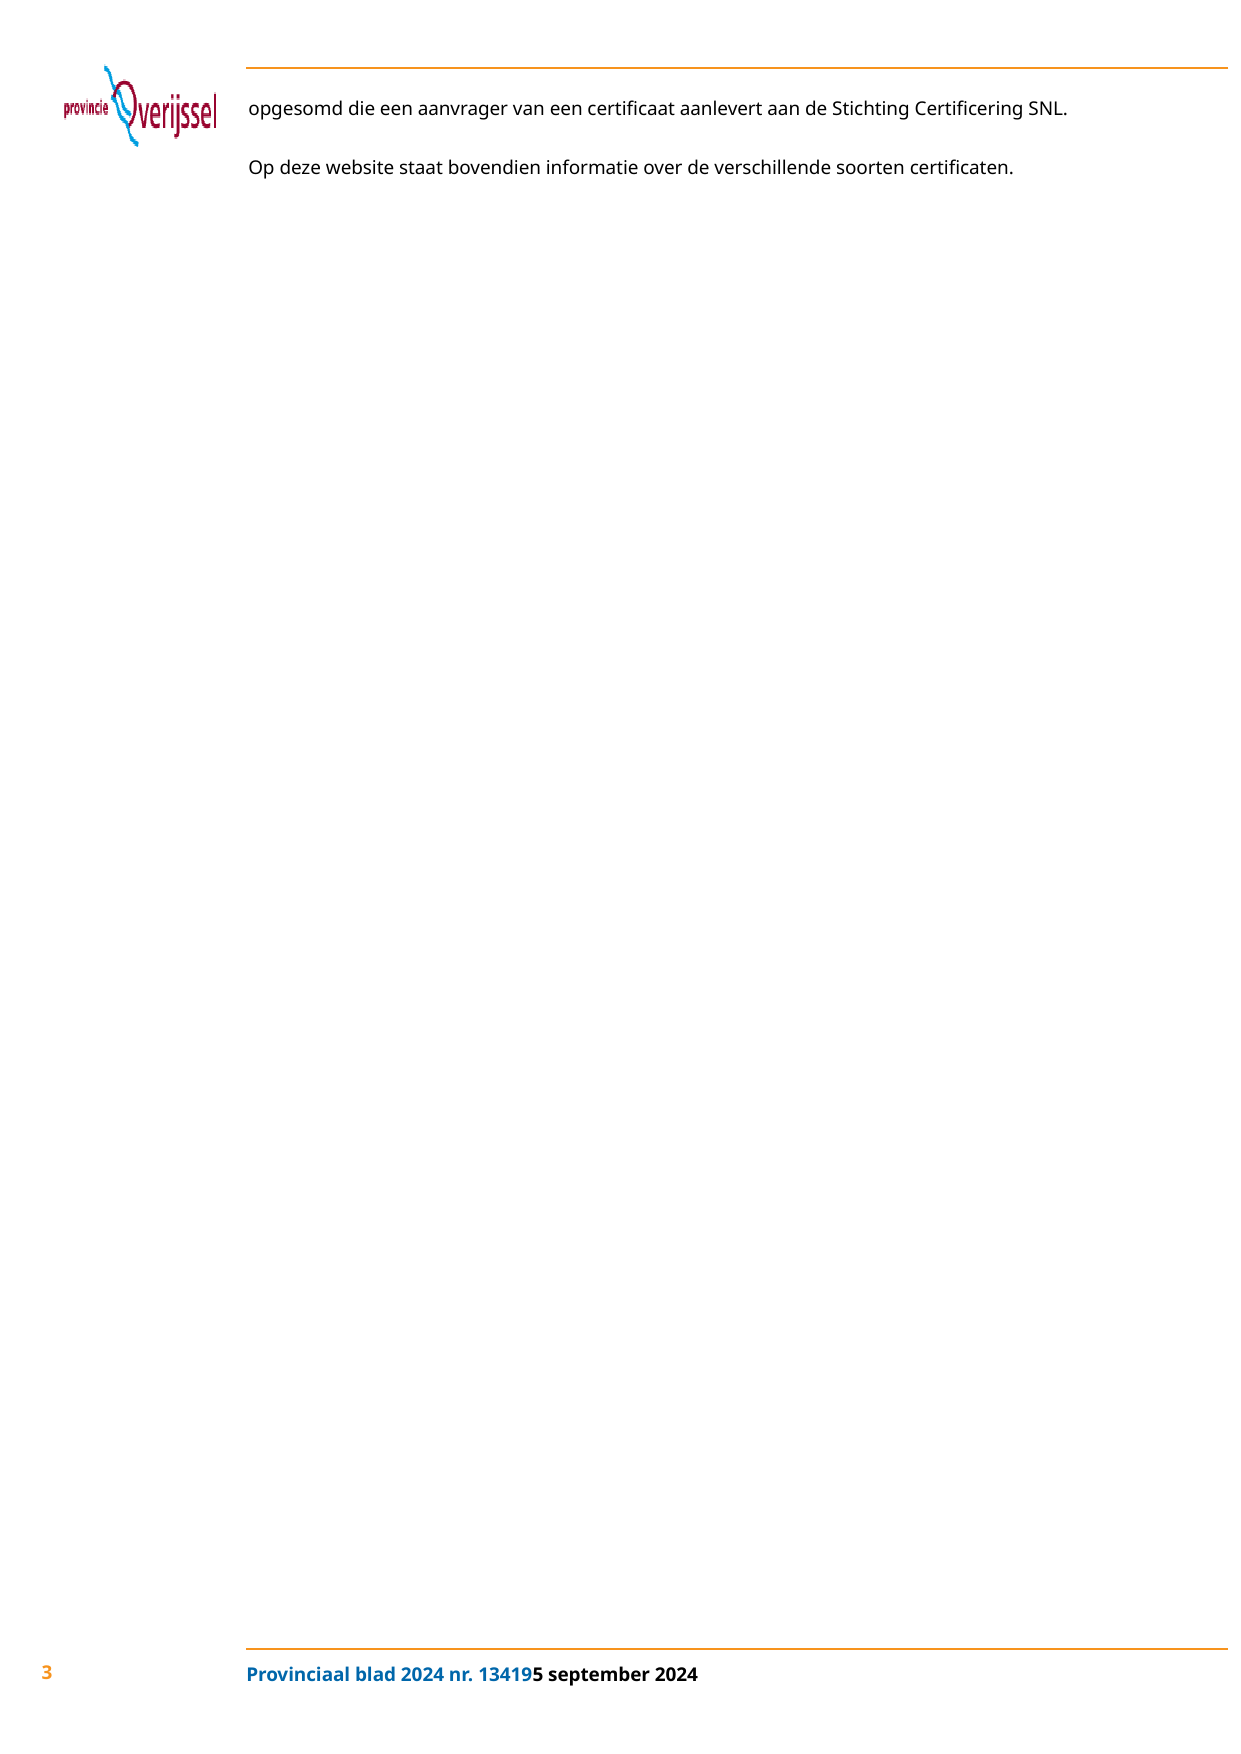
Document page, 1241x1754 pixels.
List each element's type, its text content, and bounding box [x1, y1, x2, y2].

picture [41, 47, 231, 172]
text opgesomd die een aanvrager van een certificaat aanlevert aan de Stichting Certificering SNL. [248, 95, 1152, 121]
text Op deze website staat bovendien informatie over de verschillende soorten certificaten. [248, 154, 1152, 180]
